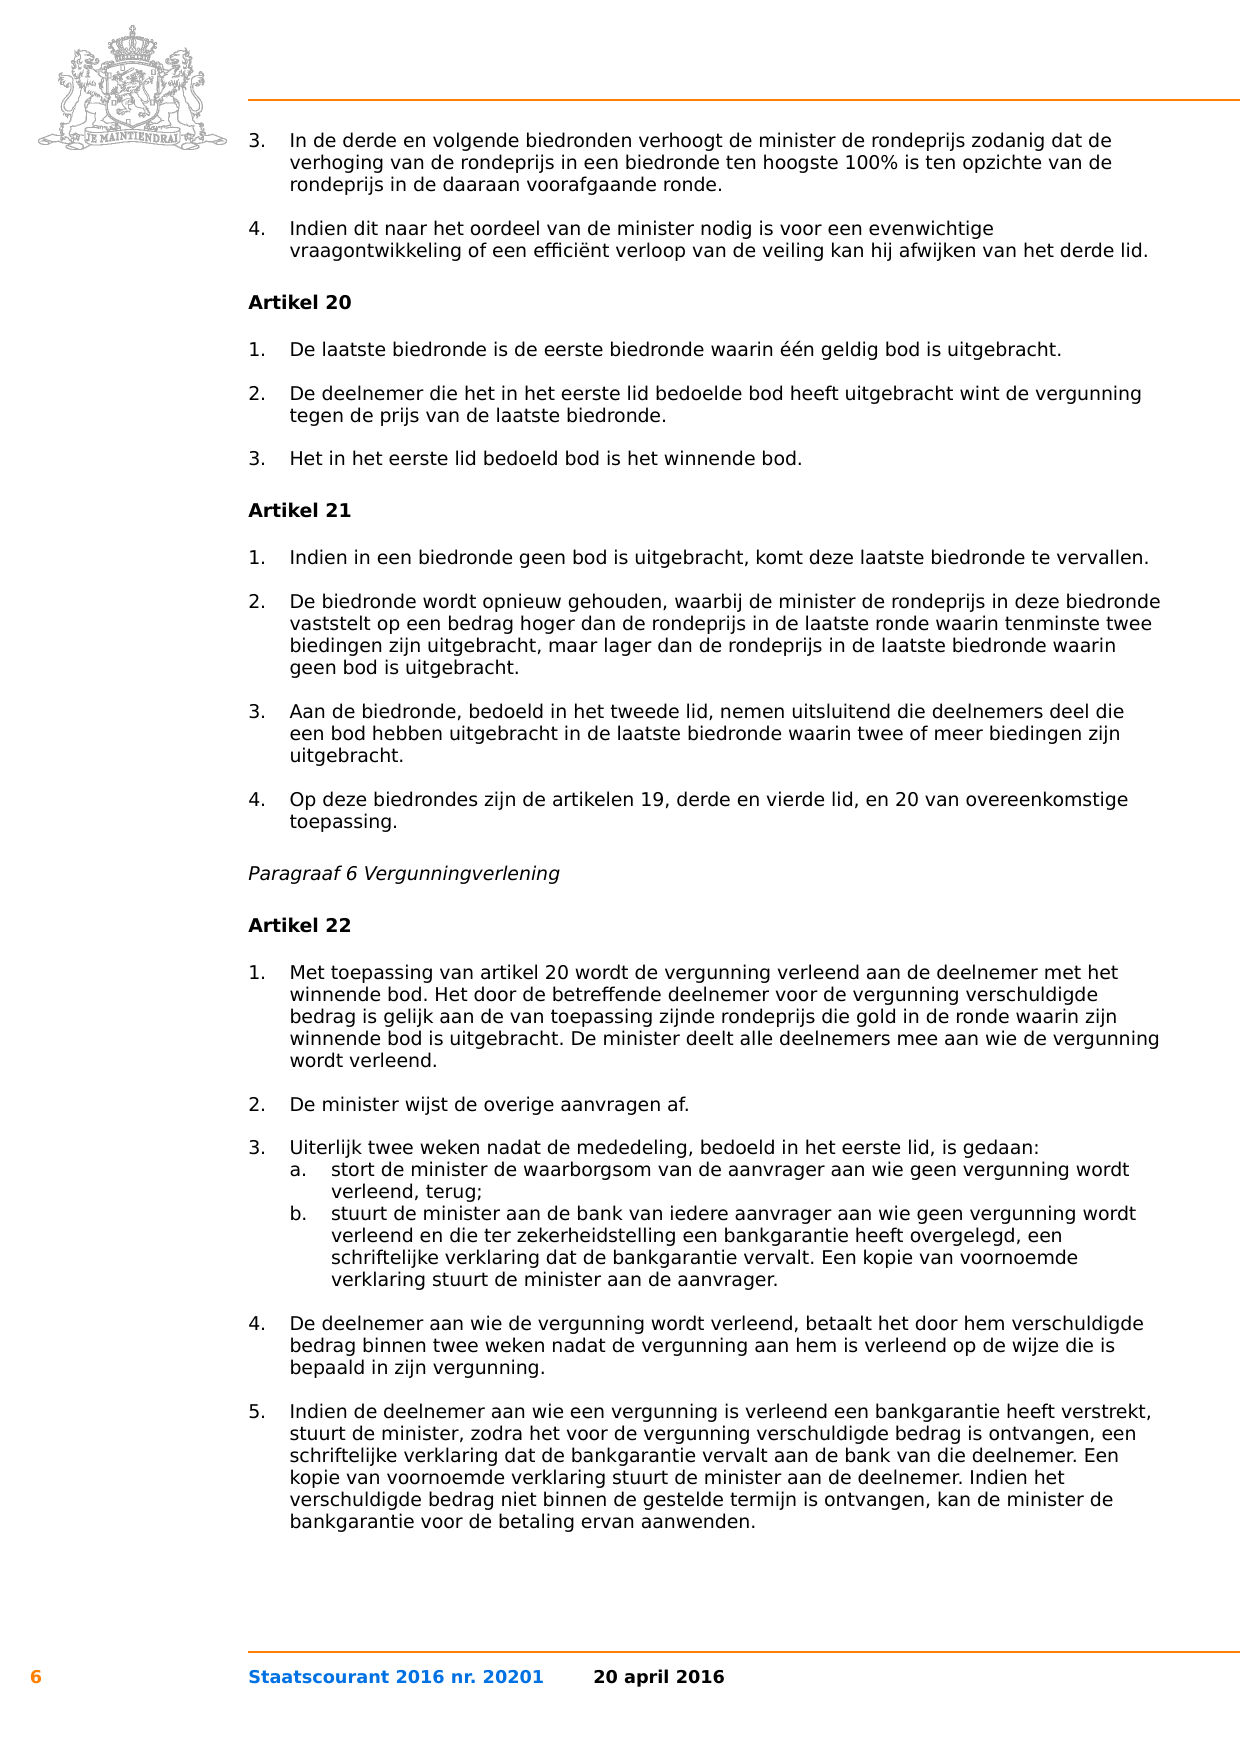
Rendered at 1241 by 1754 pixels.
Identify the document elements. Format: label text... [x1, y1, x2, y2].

subtitle Artikel 20 [248, 292, 1163, 314]
subtitle Artikel 22 [248, 915, 1163, 937]
subtitle Paragraaf 6 Vergunningverlening [248, 863, 1163, 885]
text 3. Het in het eerste lid bedoeld bod is het winnende bod. [248, 448, 1163, 470]
text 3. In de derde en volgende biedronden verhoogt de minister de rondeprijs zodanig dat de verhoging van de rondeprijs in een biedronde ten hoogste 100% is ten opzichte van de rondeprijs in de daaraan voorafgaande ronde. [248, 130, 1163, 196]
text 2. De biedronde wordt opnieuw gehouden, waarbij de minister de rondeprijs in deze biedronde vaststelt op een bedrag hoger dan de rondeprijs in de laatste ronde waarin tenminste twee biedingen zijn uitgebracht, maar lager dan de rondeprijs in de laatste biedronde waarin geen bod is uitgebracht. [248, 591, 1163, 679]
text 2. De minister wijst de overige aanvragen af. [248, 1093, 1163, 1115]
subtitle Artikel 21 [248, 500, 1163, 522]
picture [38, 25, 227, 150]
text 1. De laatste biedronde is de eerste biedronde waarin één geldig bod is uitgebracht. [248, 339, 1163, 361]
text 1. Indien in een biedronde geen bod is uitgebracht, komt deze laatste biedronde te vervallen. [248, 547, 1163, 569]
text 1. Met toepassing van artikel 20 wordt de vergunning verleend aan de deelnemer met het winnende bod. Het door de betreffende deelnemer voor de vergunning verschuldigde bedrag is gelijk aan de van toepassing zijnde rondeprijs die gold in de ronde waarin zijn winnende bod is uitgebracht. De minister deelt alle deelnemers mee aan wie de vergunning wordt verleend. [248, 962, 1163, 1072]
text b. stuurt de minister aan de bank van iedere aanvrager aan wie geen vergunning wordt verleend en die ter zekerheidstelling een bankgarantie heeft overgelegd, een schriftelijke verklaring dat de bankgarantie vervalt. Een kopie van voornoemde verklaring stuurt de minister aan de aanvrager. [289, 1203, 1163, 1291]
text 5. Indien de deelnemer aan wie een vergunning is verleend een bankgarantie heeft verstrekt, stuurt de minister, zodra het voor de vergunning verschuldigde bedrag is ontvangen, een schriftelijke verklaring dat de bankgarantie vervalt aan de bank van die deelnemer. Een kopie van voornoemde verklaring stuurt de minister aan de deelnemer. Indien het verschuldigde bedrag niet binnen de gestelde termijn is ontvangen, kan de minister de bankgarantie voor de betaling ervan aanwenden. [248, 1401, 1163, 1533]
text 4. Op deze biedrondes zijn de artikelen 19, derde en vierde lid, en 20 van overeenkomstige toepassing. [248, 789, 1163, 833]
text 2. De deelnemer die het in het eerste lid bedoelde bod heeft uitgebracht wint de vergunning tegen de prijs van de laatste biedronde. [248, 382, 1163, 426]
text 4. Indien dit naar het oordeel van de minister nodig is voor een evenwichtige vraagontwikkeling of een efficiënt verloop van de veiling kan hij afwijken van het derde lid. [248, 218, 1163, 262]
text 3. Aan de biedronde, bedoeld in het tweede lid, nemen uitsluitend die deelnemers deel die een bod hebben uitgebracht in de laatste biedronde waarin twee of meer biedingen zijn uitgebracht. [248, 701, 1163, 767]
text 3. Uiterlijk twee weken nadat de mededeling, bedoeld in het eerste lid, is gedaan: [248, 1137, 1163, 1159]
text a. stort de minister de waarborgsom van de aanvrager aan wie geen vergunning wordt verleend, terug; [289, 1159, 1163, 1203]
text 4. De deelnemer aan wie de vergunning wordt verleend, betaalt het door hem verschuldigde bedrag binnen twee weken nadat de vergunning aan hem is verleend op de wijze die is bepaald in zijn vergunning. [248, 1313, 1163, 1379]
